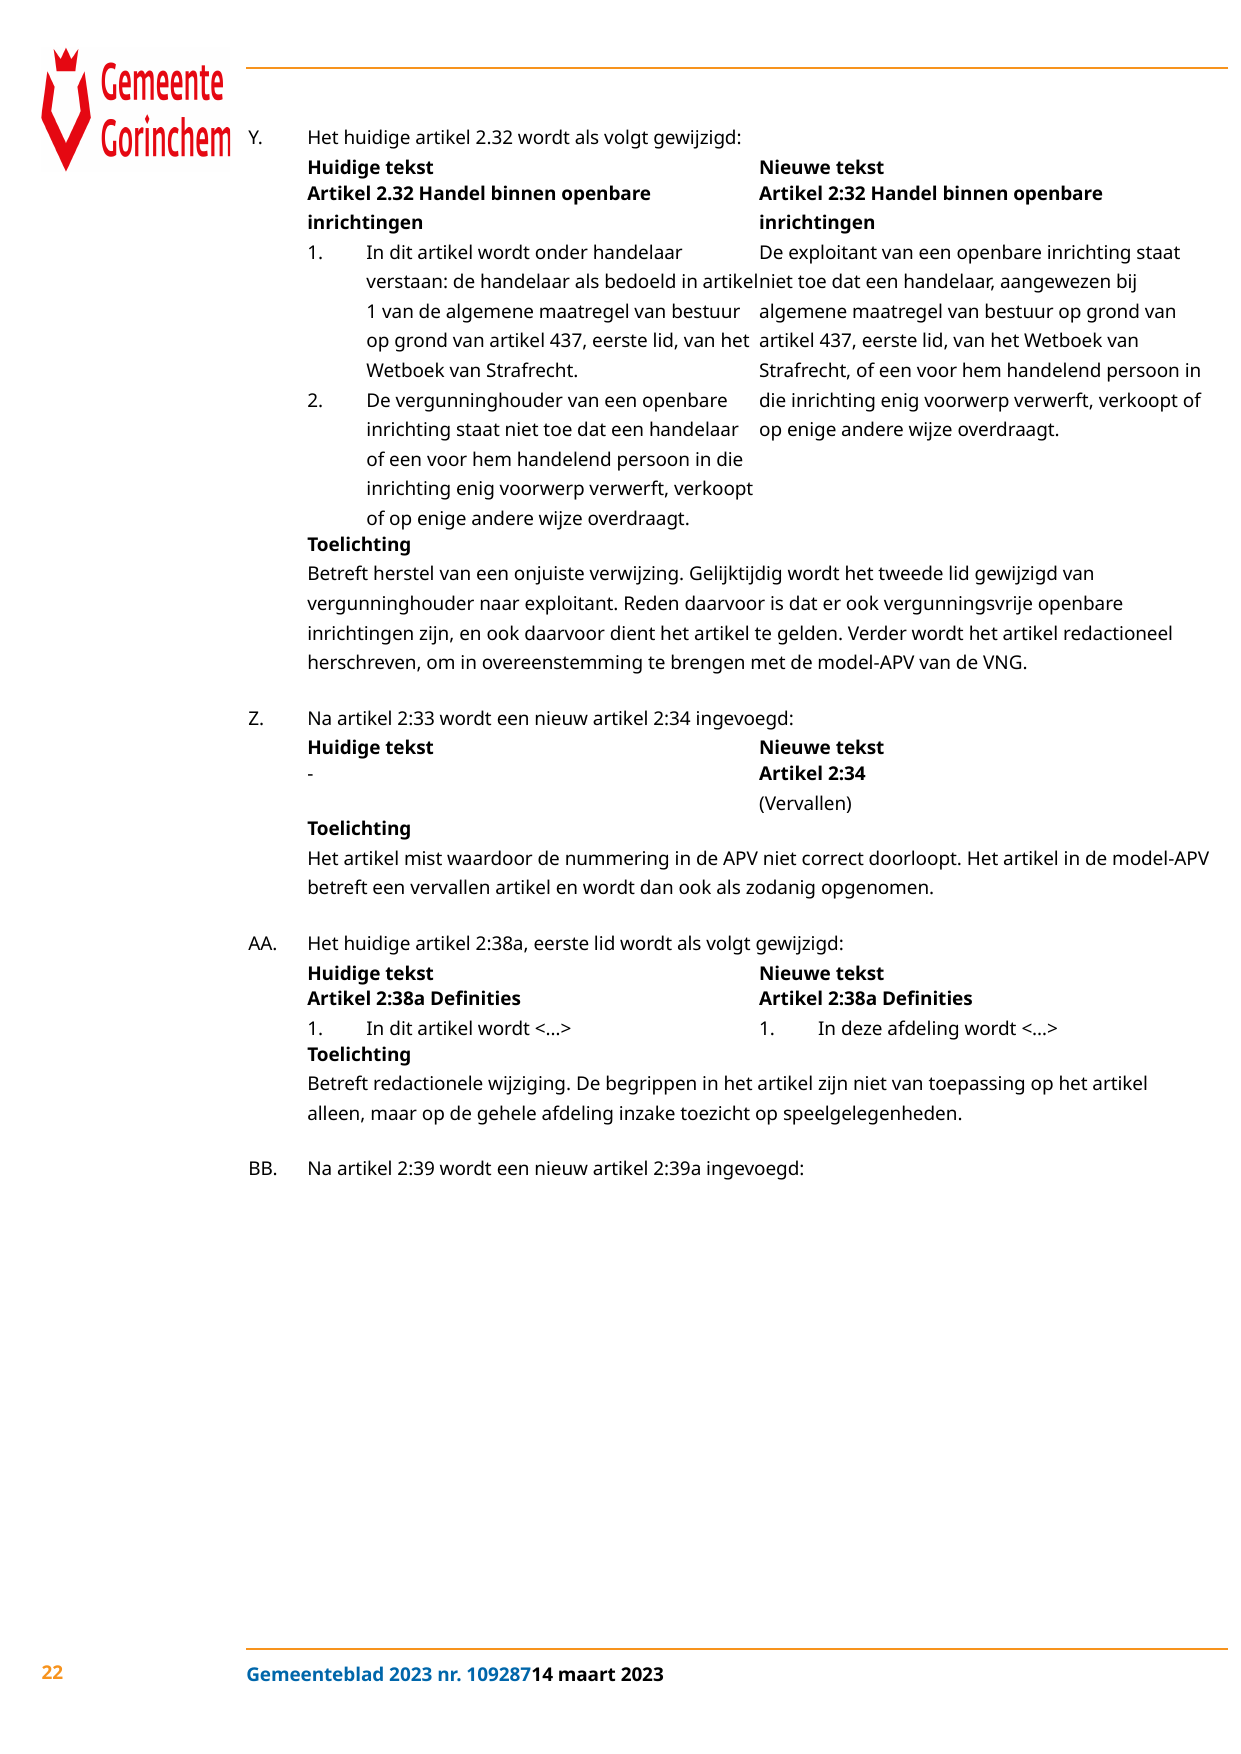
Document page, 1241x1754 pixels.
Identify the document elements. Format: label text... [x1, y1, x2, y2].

table_header Huidige tekst [307, 154, 759, 180]
table_cell Artikel 2:32 Handel binnen openbare inrichtingen De exploitant van een openbare inrichting staat niet toe dat een handelaar, aangewezen bij algemene maatregel van bestuur op grond van artikel 437, eerste lid, van het Wetboek van Strafrecht, of een voor hem handelend persoon in die inrichting enig voorwerp verwerft, verkoopt of op enige andere wijze overdraagt. [759, 180, 1211, 531]
table_header Nieuwe tekst [759, 154, 1211, 180]
list Na artikel 2:33 wordt een nieuw artikel 2:34 ingevoegd: [248, 705, 1152, 730]
table_header Huidige tekst [307, 960, 759, 985]
table_cell Toelichting Betreft herstel van een onjuiste verwijzing. Gelijktijdig wordt het tweede lid gewijzigd van vergunninghouder naar exploitant. Reden daarvoor is dat er ook vergunningsvrije openbare inrichtingen zijn, en ook daarvoor dient het artikel te gelden. Verder wordt het artikel redactioneel herschreven, om in overeenstemming te brengen met de model-APV van de VNG. [307, 531, 1211, 675]
table_header Huidige tekst [307, 734, 759, 760]
list Het huidige artikel 2.32 wordt als volgt gewijzigd: [248, 124, 1152, 150]
table_cell Toelichting Betreft redactionele wijziging. De begrippen in het artikel zijn niet van toepassing op het artikel alleen, maar op de gehele afdeling inzake toezicht op speelgelegenheden. [307, 1041, 1211, 1126]
picture [41, 47, 231, 172]
table_cell Artikel 2:38a Definities In dit artikel wordt <…> [307, 985, 759, 1041]
table_cell Artikel 2:38a Definities In deze afdeling wordt <…> [759, 985, 1211, 1041]
table_cell - [307, 760, 759, 815]
list Na artikel 2:39 wordt een nieuw artikel 2:39a ingevoegd: [248, 1155, 1152, 1181]
table_header Nieuwe tekst [759, 734, 1211, 760]
table_cell Toelichting Het artikel mist waardoor de nummering in de APV niet correct doorloopt. Het artikel in de model-APV betreft een vervallen artikel en wordt dan ook als zodanig opgenomen. [307, 815, 1211, 900]
list Het huidige artikel 2:38a, eerste lid wordt als volgt gewijzigd: [248, 930, 1152, 956]
table_cell Artikel 2:34 (Vervallen) [759, 760, 1211, 815]
table_cell Artikel 2.32 Handel binnen openbare inrichtingen In dit artikel wordt onder handelaar verstaan: de handelaar als bedoeld in artikel 1 van de algemene maatregel van bestuur op grond van artikel 437, eerste lid, van het Wetboek van Strafrecht. De vergunninghouder van een openbare inrichting staat niet toe dat een handelaar of een voor hem handelend persoon in die inrichting enig voorwerp verwerft, verkoopt of op enige andere wijze overdraagt. [307, 180, 759, 531]
table_header Nieuwe tekst [759, 960, 1211, 985]
